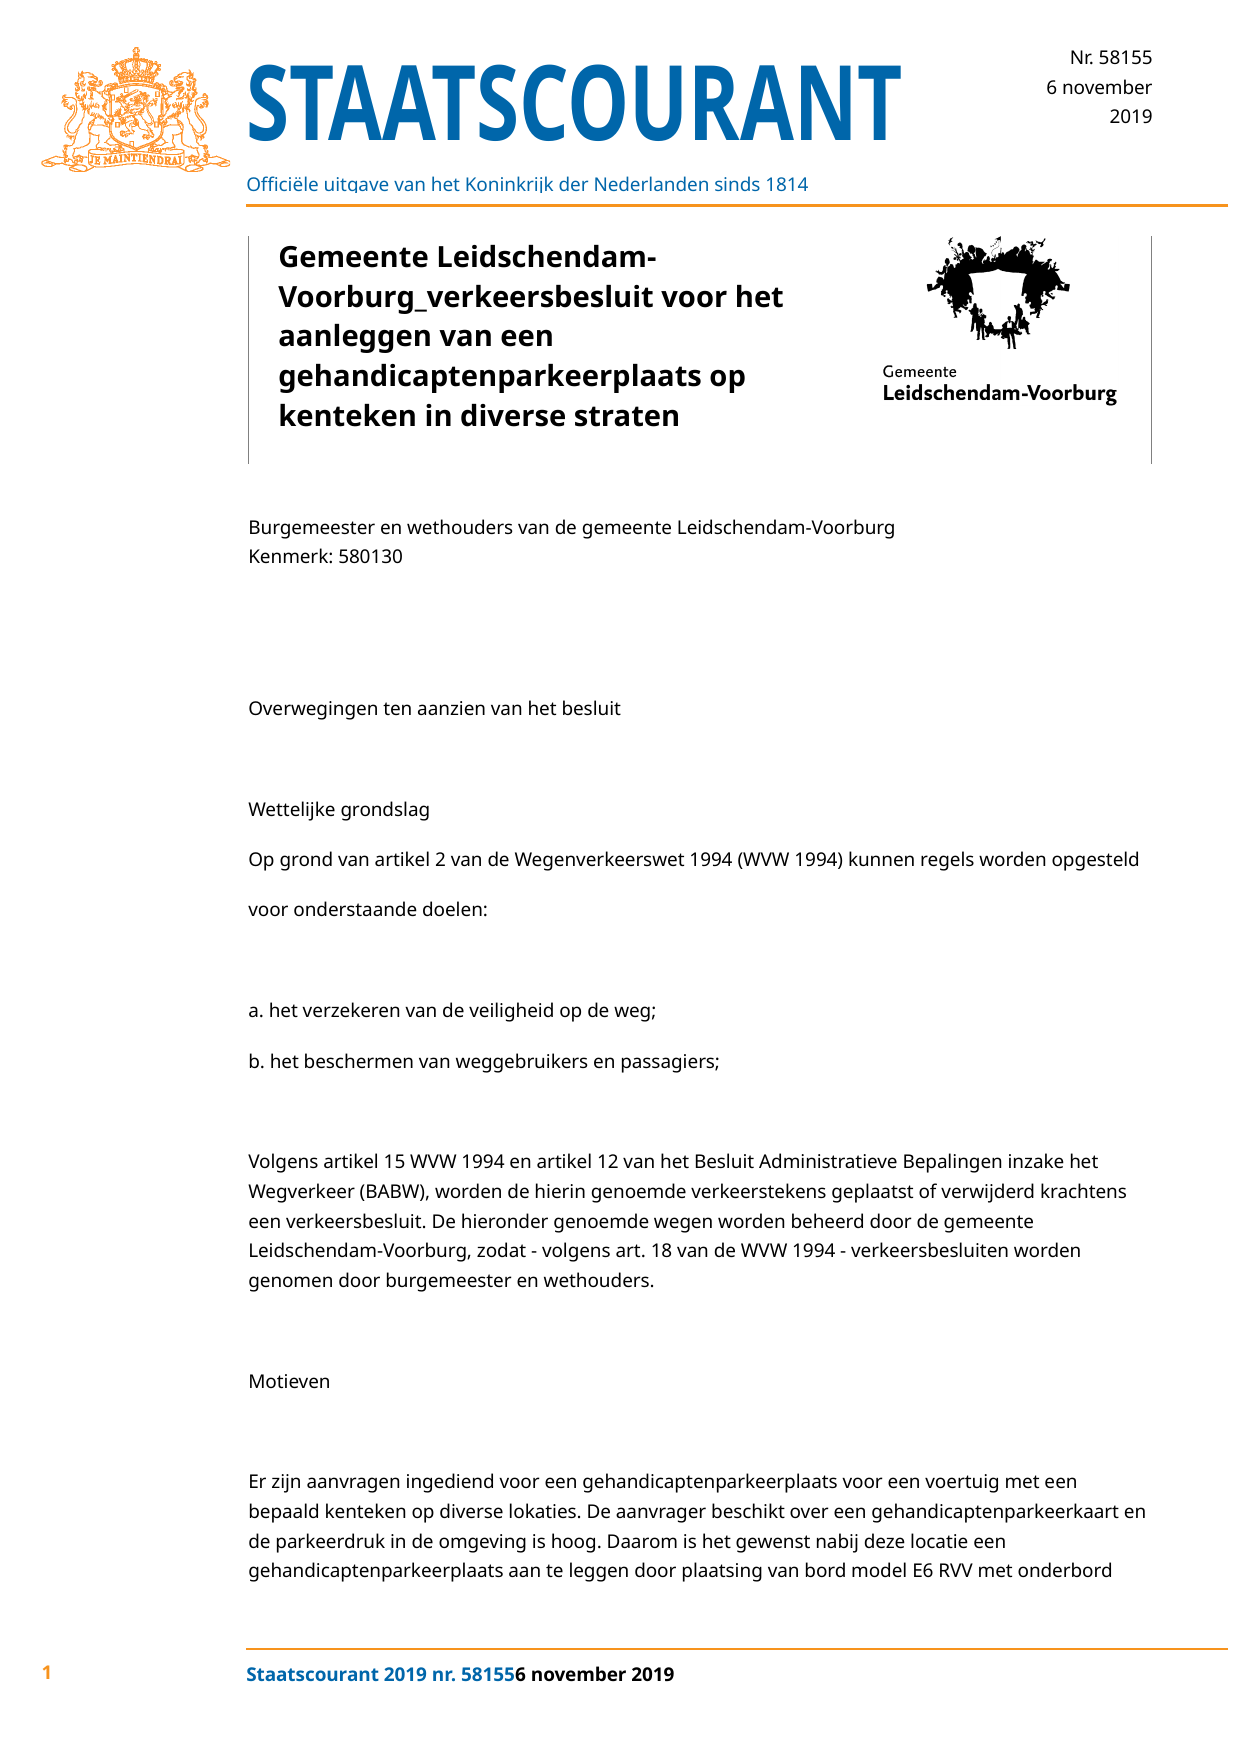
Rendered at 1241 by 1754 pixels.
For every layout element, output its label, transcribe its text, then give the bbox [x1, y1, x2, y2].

table_header Gemeente Leidschendam-Voorburg_verkeersbesluit voor het aanleggen van een gehandicaptenparkeerplaats op kenteken in diverse straten [249, 236, 850, 464]
text voor onderstaande doelen: [248, 897, 1152, 922]
text Kenmerk: 580130 [248, 544, 1152, 569]
text Wettelijke grondslag [248, 796, 1152, 821]
text Burgemeester en wethouders van de gemeente Leidschendam-Voorburg [248, 514, 1152, 540]
picture [882, 236, 1119, 406]
text Er zijn aanvragen ingediend voor een gehandicaptenparkeerplaats voor een voertuig met een bepaald kenteken op diverse lokaties. De aanvrager beschikt over een gehandicaptenparkeerkaart en de parkeerdruk in de omgeving is hoog. Daarom is het gewenst nabij deze locatie een gehandicaptenparkeerplaats aan te leggen door plaatsing van bord model E6 RVV met onderbord [248, 1469, 1152, 1583]
text Overwegingen ten aanzien van het besluit [248, 695, 1152, 721]
text Motieven [248, 1368, 1152, 1393]
table_header [850, 236, 1151, 464]
picture [41, 47, 231, 172]
text Op grond van artikel 2 van de Wegenverkeerswet 1994 (WVW 1994) kunnen regels worden opgesteld [248, 846, 1152, 872]
text b. het beschermen van weggebruikers en passagiers; [248, 1048, 1152, 1073]
text a. het verzekeren van de veiligheid op de weg; [248, 997, 1152, 1023]
text Volgens artikel 15 WVW 1994 en artikel 12 van het Besluit Administratieve Bepalingen inzake het Wegverkeer (BABW), worden de hierin genoemde verkeerstekens geplaatst of verwijderd krachtens een verkeersbesluit. De hieronder genoemde wegen worden beheerd door de gemeente Leidschendam-Voorburg, zodat - volgens art. 18 van de WVW 1994 - verkeersbesluiten worden genomen door burgemeester en wethouders. [248, 1149, 1152, 1293]
